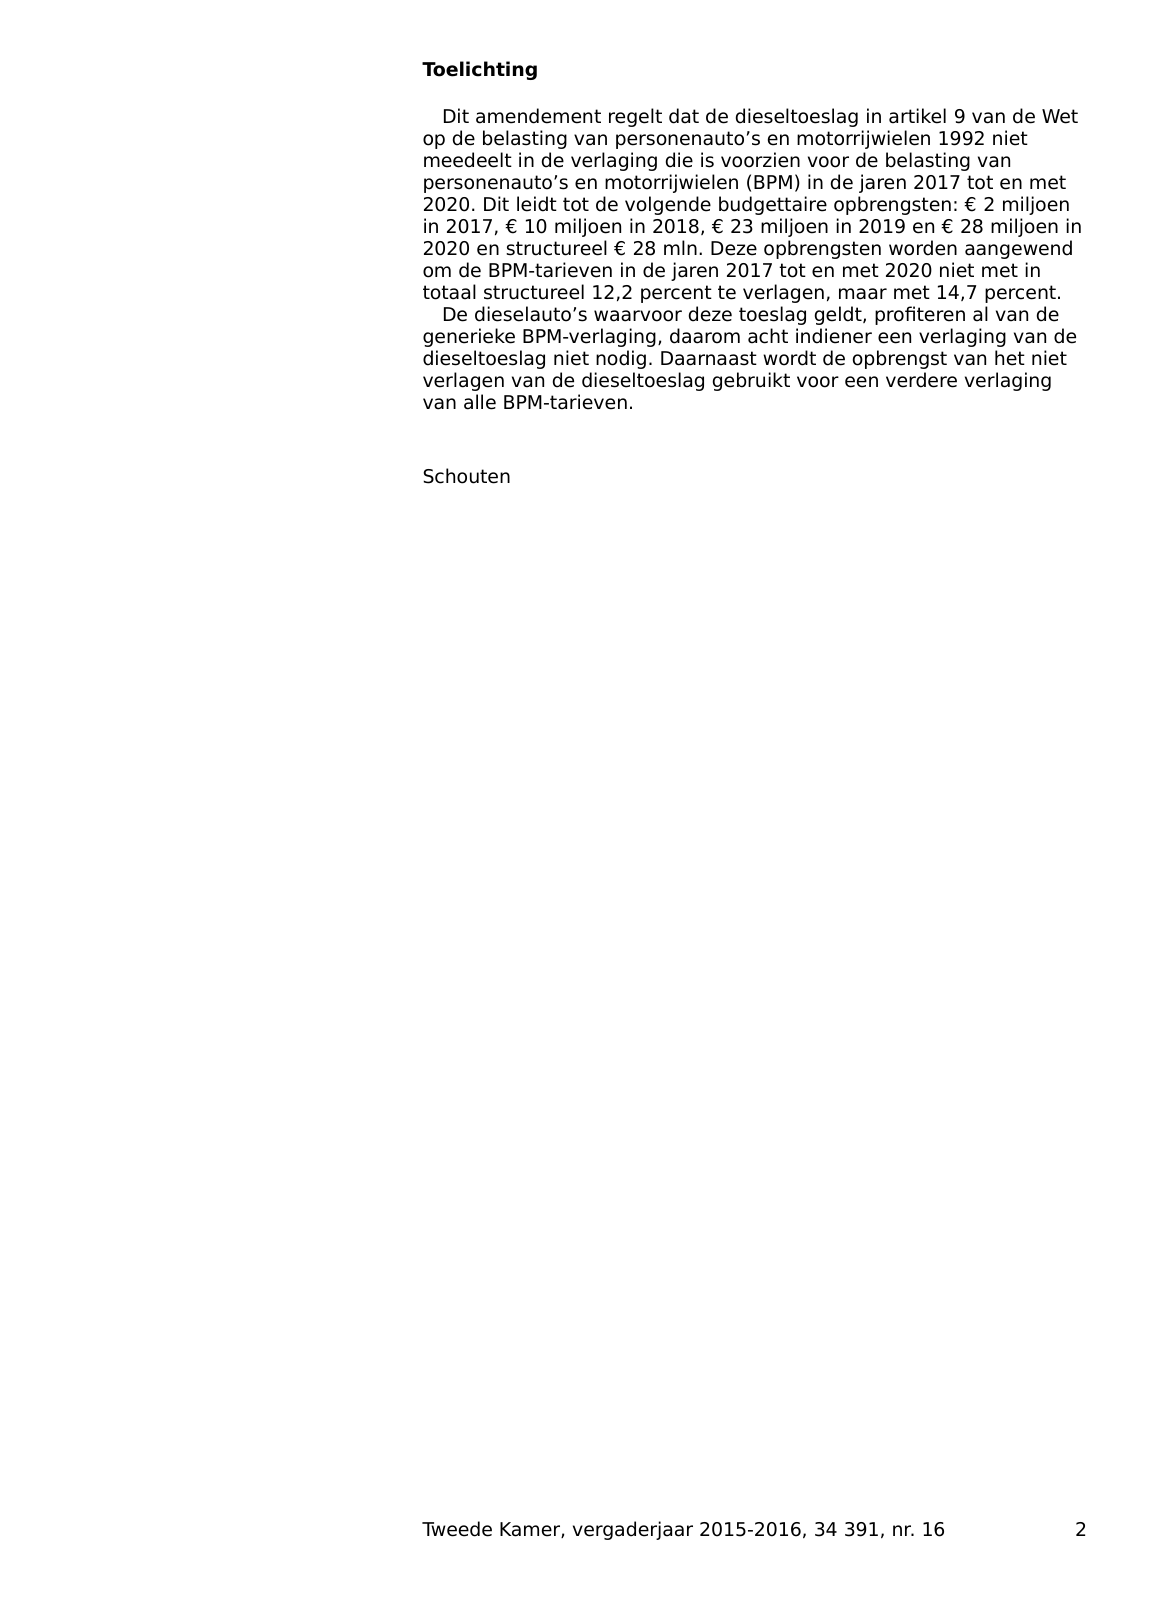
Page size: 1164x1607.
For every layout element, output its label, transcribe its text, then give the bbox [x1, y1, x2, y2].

text De dieselauto’s waarvoor deze toeslag geldt, profiteren al van de generieke BPM-verlaging, daarom acht indiener een verlaging van de dieseltoeslag niet nodig. Daarnaast wordt de opbrengst van het niet verlagen van de dieseltoeslag gebruikt voor een verdere verlaging van alle BPM-tarieven. [422, 304, 1087, 414]
subtitle Toelichting [422, 59, 1087, 81]
text Dit amendement regelt dat de dieseltoeslag in artikel 9 van de Wet op de belasting van personenauto’s en motorrijwielen 1992 niet meedeelt in de verlaging die is voorzien voor de belasting van personenauto’s en motorrijwielen (BPM) in de jaren 2017 tot en met 2020. Dit leidt tot de volgende budgettaire opbrengsten: € 2 miljoen in 2017, € 10 miljoen in 2018, € 23 miljoen in 2019 en € 28 miljoen in 2020 en structureel € 28 mln. Deze opbrengsten worden aangewend om de BPM-tarieven in de jaren 2017 tot en met 2020 niet met in totaal structureel 12,2 percent te verlagen, maar met 14,7 percent. [422, 106, 1087, 304]
text Schouten [422, 444, 1087, 488]
